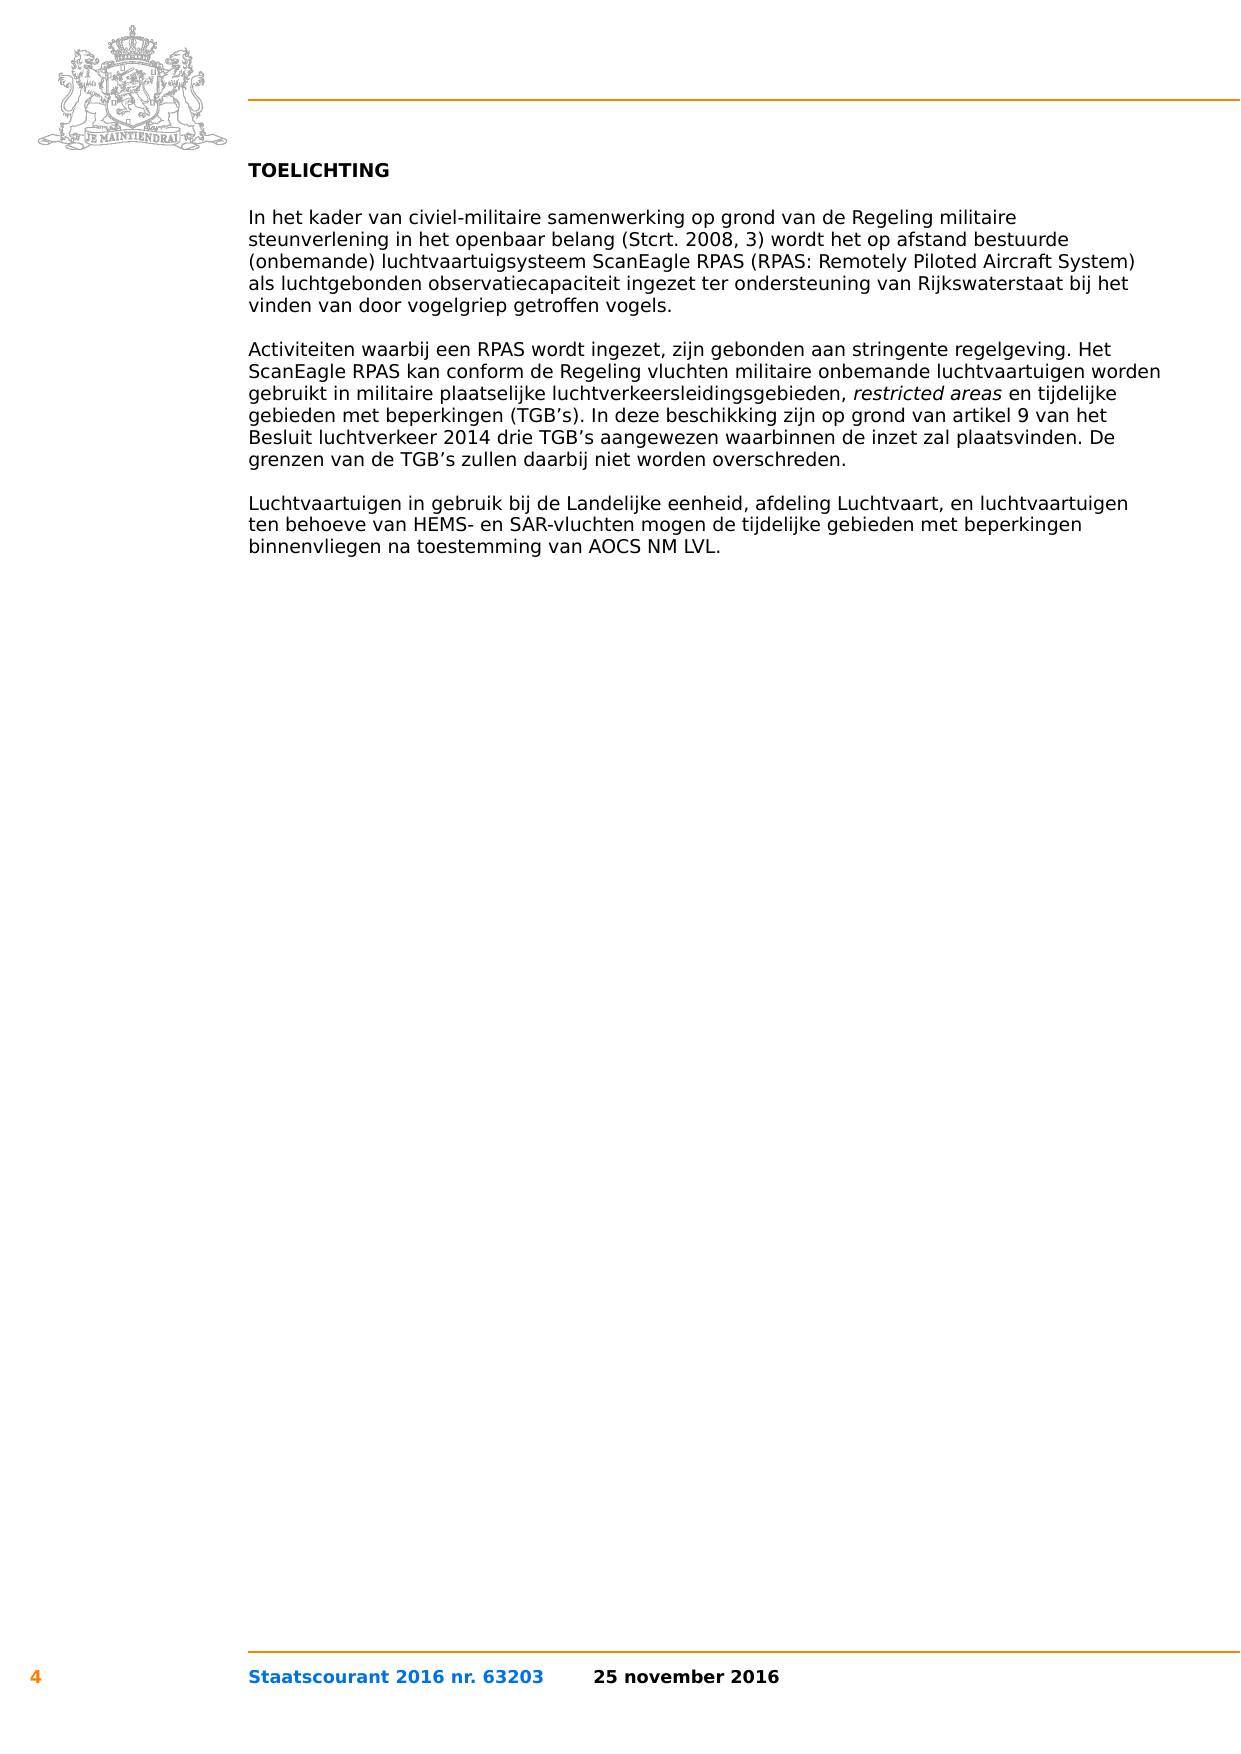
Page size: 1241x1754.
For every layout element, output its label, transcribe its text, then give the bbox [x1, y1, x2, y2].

subtitle TOELICHTING [248, 160, 1163, 182]
text In het kader van civiel-militaire samenwerking op grond van de Regeling militaire steunverlening in het openbaar belang (Stcrt. 2008, 3) wordt het op afstand bestuurde (onbemande) luchtvaartuigsysteem ScanEagle RPAS (RPAS: Remotely Piloted Aircraft System) als luchtgebonden observatiecapaciteit ingezet ter ondersteuning van Rijkswaterstaat bij het vinden van door vogelgriep getroffen vogels. [248, 207, 1163, 317]
picture [38, 25, 227, 150]
text Activiteiten waarbij een RPAS wordt ingezet, zijn gebonden aan stringente regelgeving. Het ScanEagle RPAS kan conform de Regeling vluchten militaire onbemande luchtvaartuigen worden gebruikt in militaire plaatselijke luchtverkeersleidingsgebieden, restricted areas en tijdelijke gebieden met beperkingen (TGB’s). In deze beschikking zijn op grond van artikel 9 van het Besluit luchtverkeer 2014 drie TGB’s aangewezen waarbinnen de inzet zal plaatsvinden. De grenzen van de TGB’s zullen daarbij niet worden overschreden. [248, 339, 1163, 471]
text Luchtvaartuigen in gebruik bij de Landelijke eenheid, afdeling Luchtvaart, en luchtvaartuigen ten behoeve van HEMS- en SAR-vluchten mogen de tijdelijke gebieden met beperkingen binnenvliegen na toestemming van AOCS NM LVL. [248, 492, 1163, 558]
